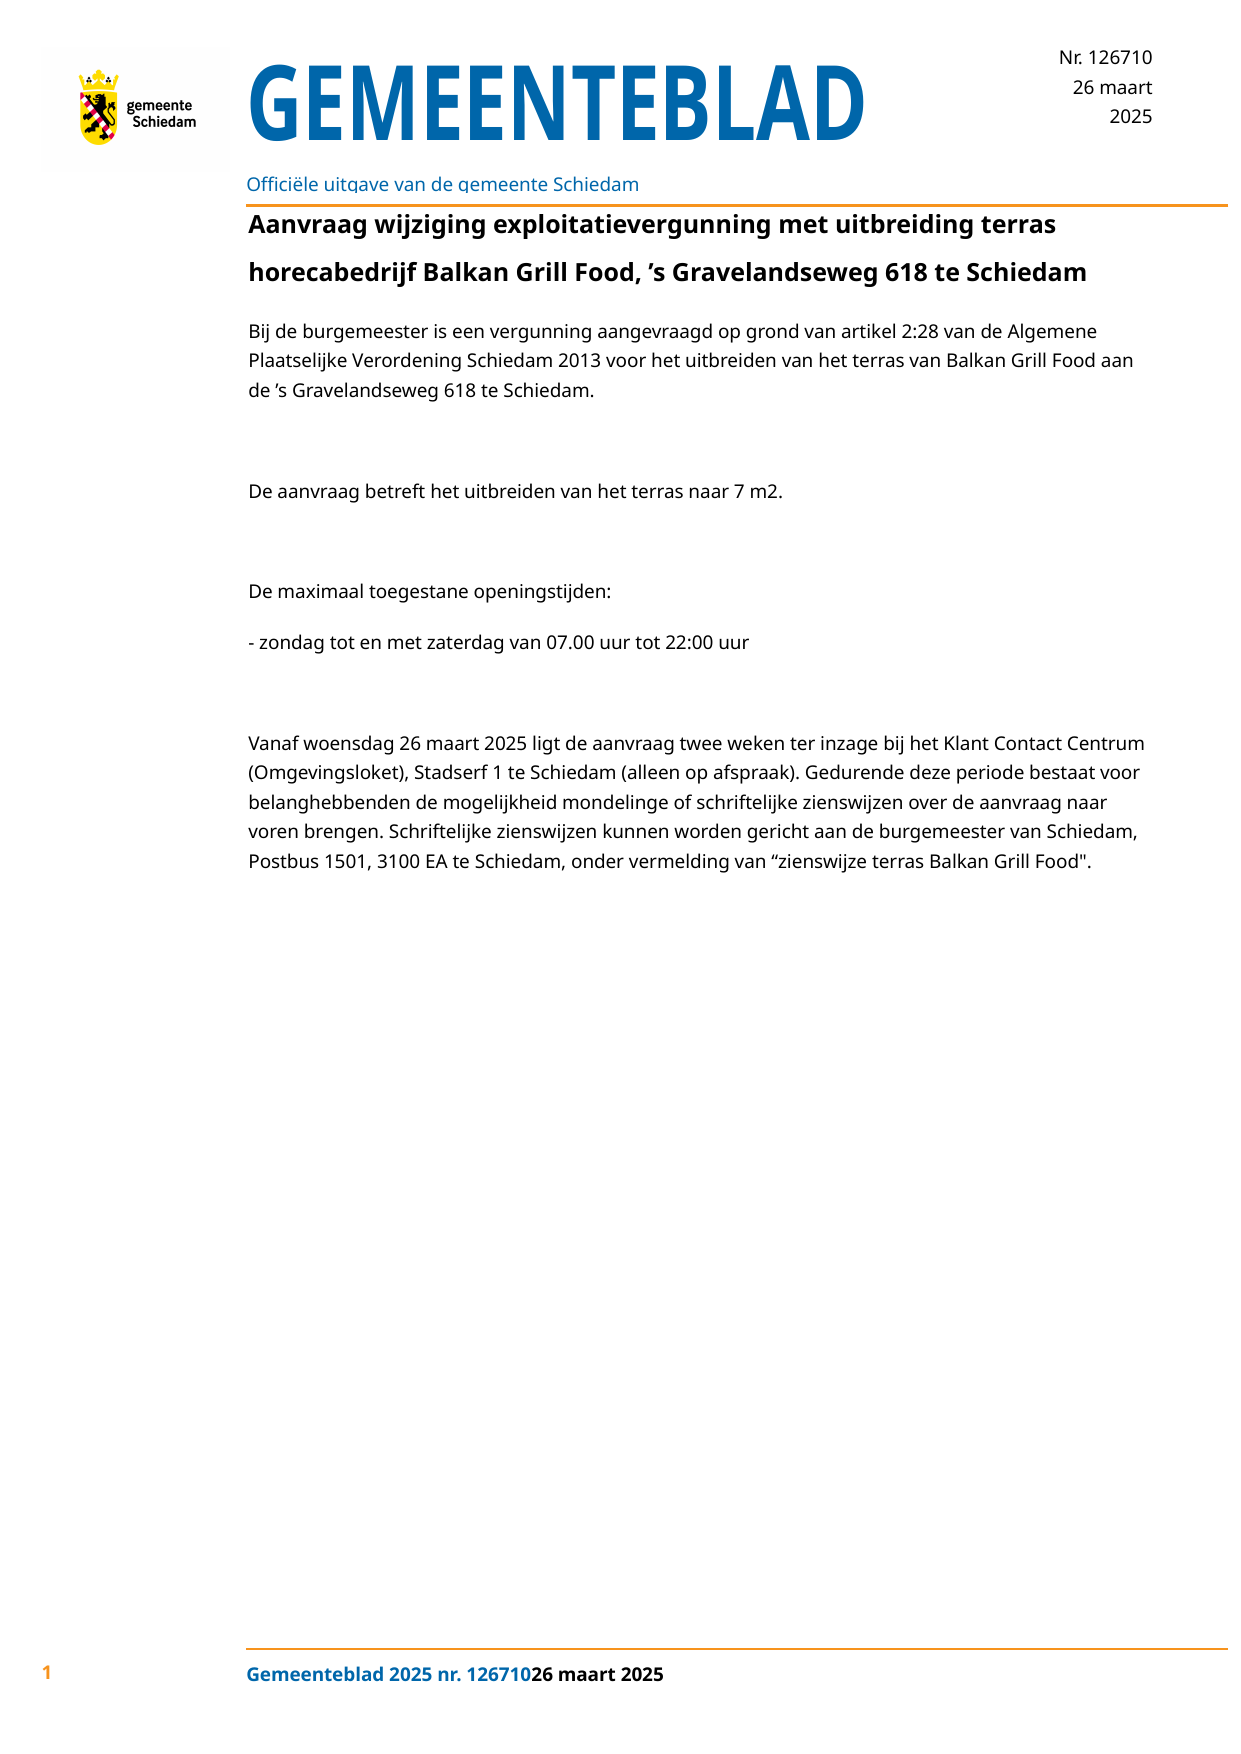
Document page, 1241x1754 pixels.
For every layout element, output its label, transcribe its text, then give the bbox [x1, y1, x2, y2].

text Vanaf woensdag 26 maart 2025 ligt de aanvraag twee weken ter inzage bij het Klant Contact Centrum (Omgevingsloket), Stadserf 1 te Schiedam (alleen op afspraak). Gedurende deze periode bestaat voor belanghebbenden de mogelijkheid mondelinge of schriftelijke zienswijzen over de aanvraag naar voren brengen. Schriftelijke zienswijzen kunnen worden gericht aan de burgemeester van Schiedam, Postbus 1501, 3100 EA te Schiedam, onder vermelding van “zienswijze terras Balkan Grill Food". [248, 730, 1152, 874]
text De aanvraag betreft het uitbreiden van het terras naar 7 m2. [248, 478, 1152, 504]
picture [41, 47, 231, 172]
text De maximaal toegestane openingstijden: [248, 579, 1152, 604]
text Aanvraag wijziging exploitatievergunning met uitbreiding terras horecabedrijf Balkan Grill Food, ’s Gravelandseweg 618 te Schiedam [248, 207, 1152, 288]
text - zondag tot en met zaterdag van 07.00 uur tot 22:00 uur [248, 629, 1152, 655]
text Bij de burgemeester is een vergunning aangevraagd op grond van artikel 2:28 van de Algemene Plaatselijke Verordening Schiedam 2013 voor het uitbreiden van het terras van Balkan Grill Food aan de ’s Gravelandseweg 618 te Schiedam. [248, 318, 1152, 403]
